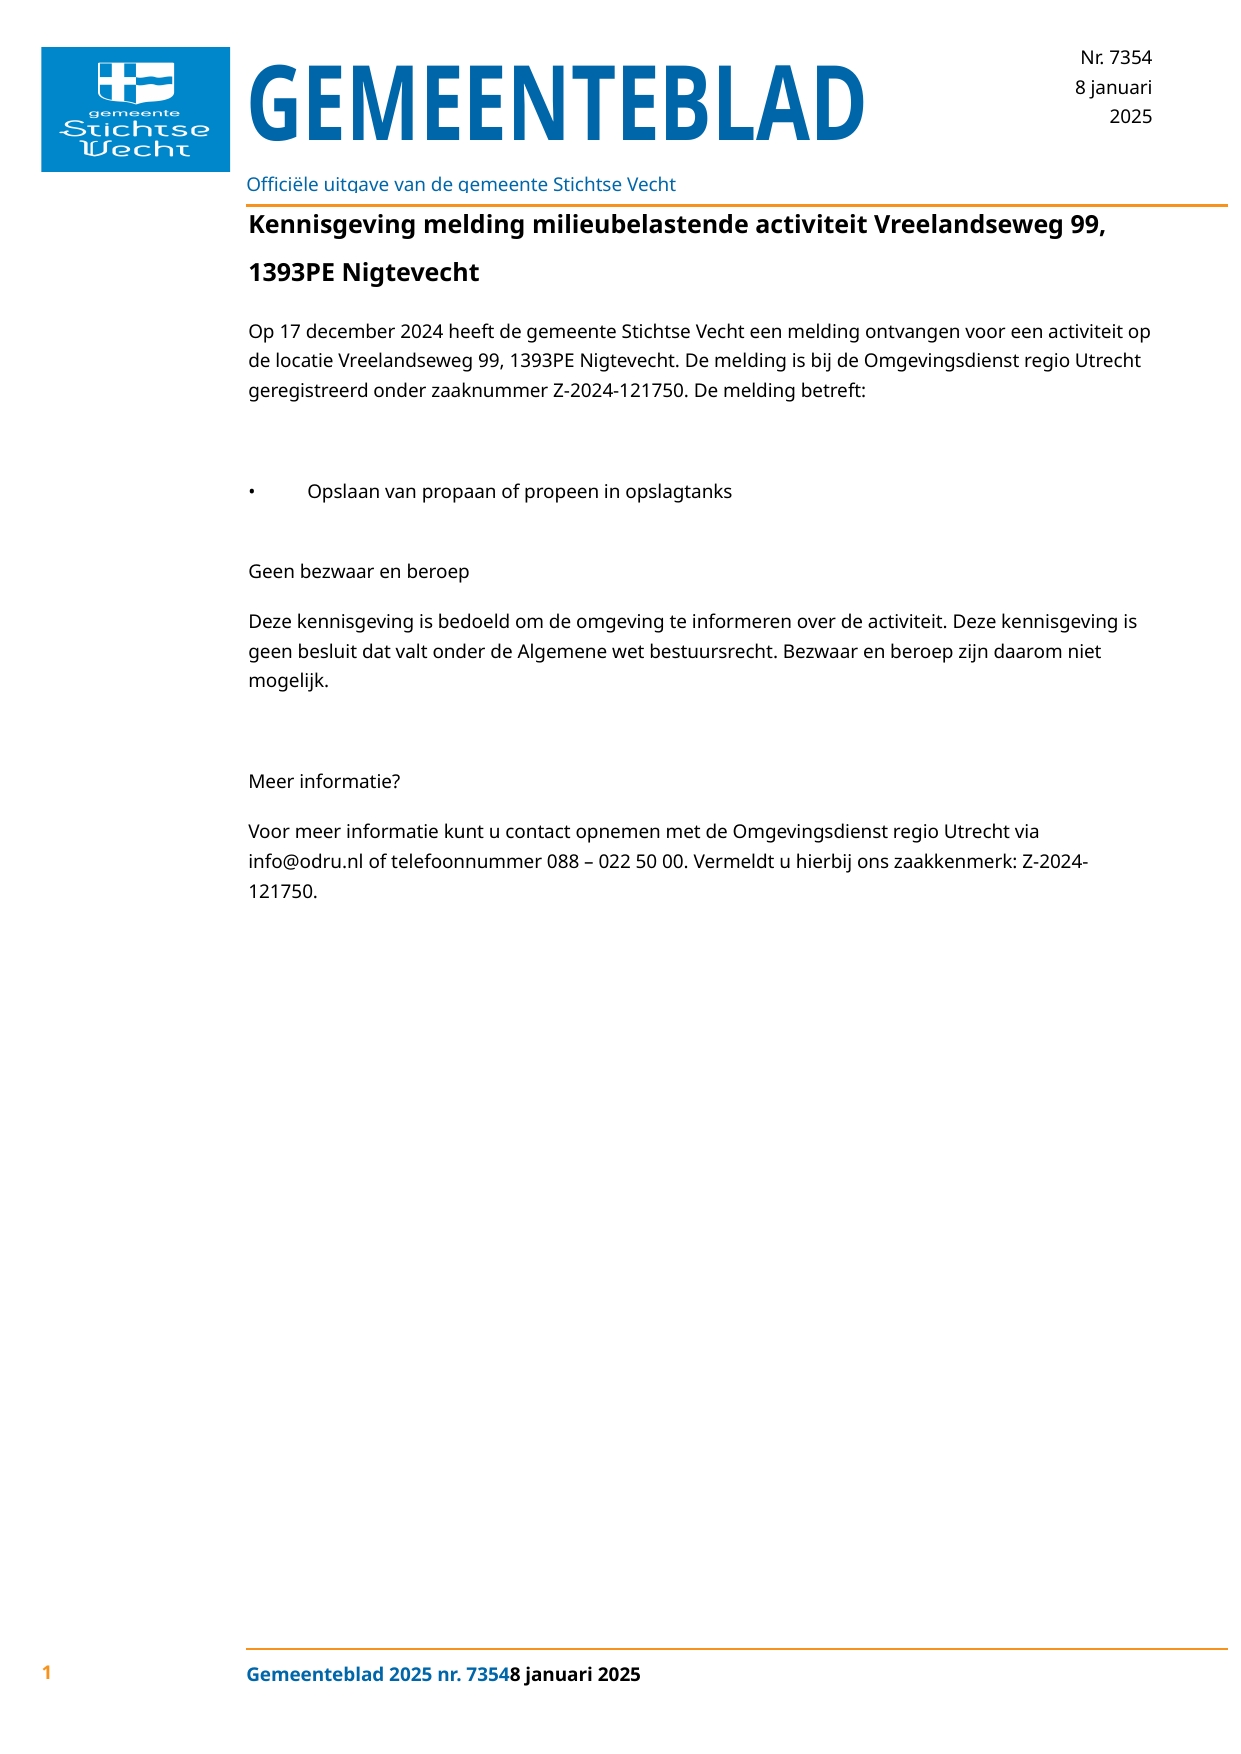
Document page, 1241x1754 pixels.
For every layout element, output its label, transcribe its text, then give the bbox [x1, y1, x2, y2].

text Kennisgeving melding milieubelastende activiteit Vreelandseweg 99, 1393PE Nigtevecht [248, 207, 1152, 288]
text Geen bezwaar en beroep [248, 558, 1152, 584]
picture [99, 63, 135, 101]
text Deze kennisgeving is bedoeld om de omgeving te informeren over de activiteit. Deze kennisgeving is geen besluit dat valt onder de Algemene wet bestuursrecht. Bezwaar en beroep zijn daarom niet mogelijk. [248, 608, 1152, 693]
text Op 17 december 2024 heeft de gemeente Stichtse Vecht een melding ontvangen voor een activiteit op de locatie Vreelandseweg 99, 1393PE Nigtevecht. De melding is bij de Omgevingsdienst regio Utrecht geregistreerd onder zaaknummer Z-2024-121750. De melding betreft: [248, 318, 1152, 403]
text Meer informatie? [248, 768, 1152, 794]
list Opslaan van propaan of propeen in opslagtanks [248, 478, 1152, 504]
text Voor meer informatie kunt u contact opnemen met de Omgevingsdienst regio Utrecht via info@odru.nl of telefoonnummer 088 – 022 50 00. Vermeldt u hierbij ons zaakkenmerk: Z-2024-121750. [248, 819, 1152, 904]
picture [137, 63, 174, 103]
